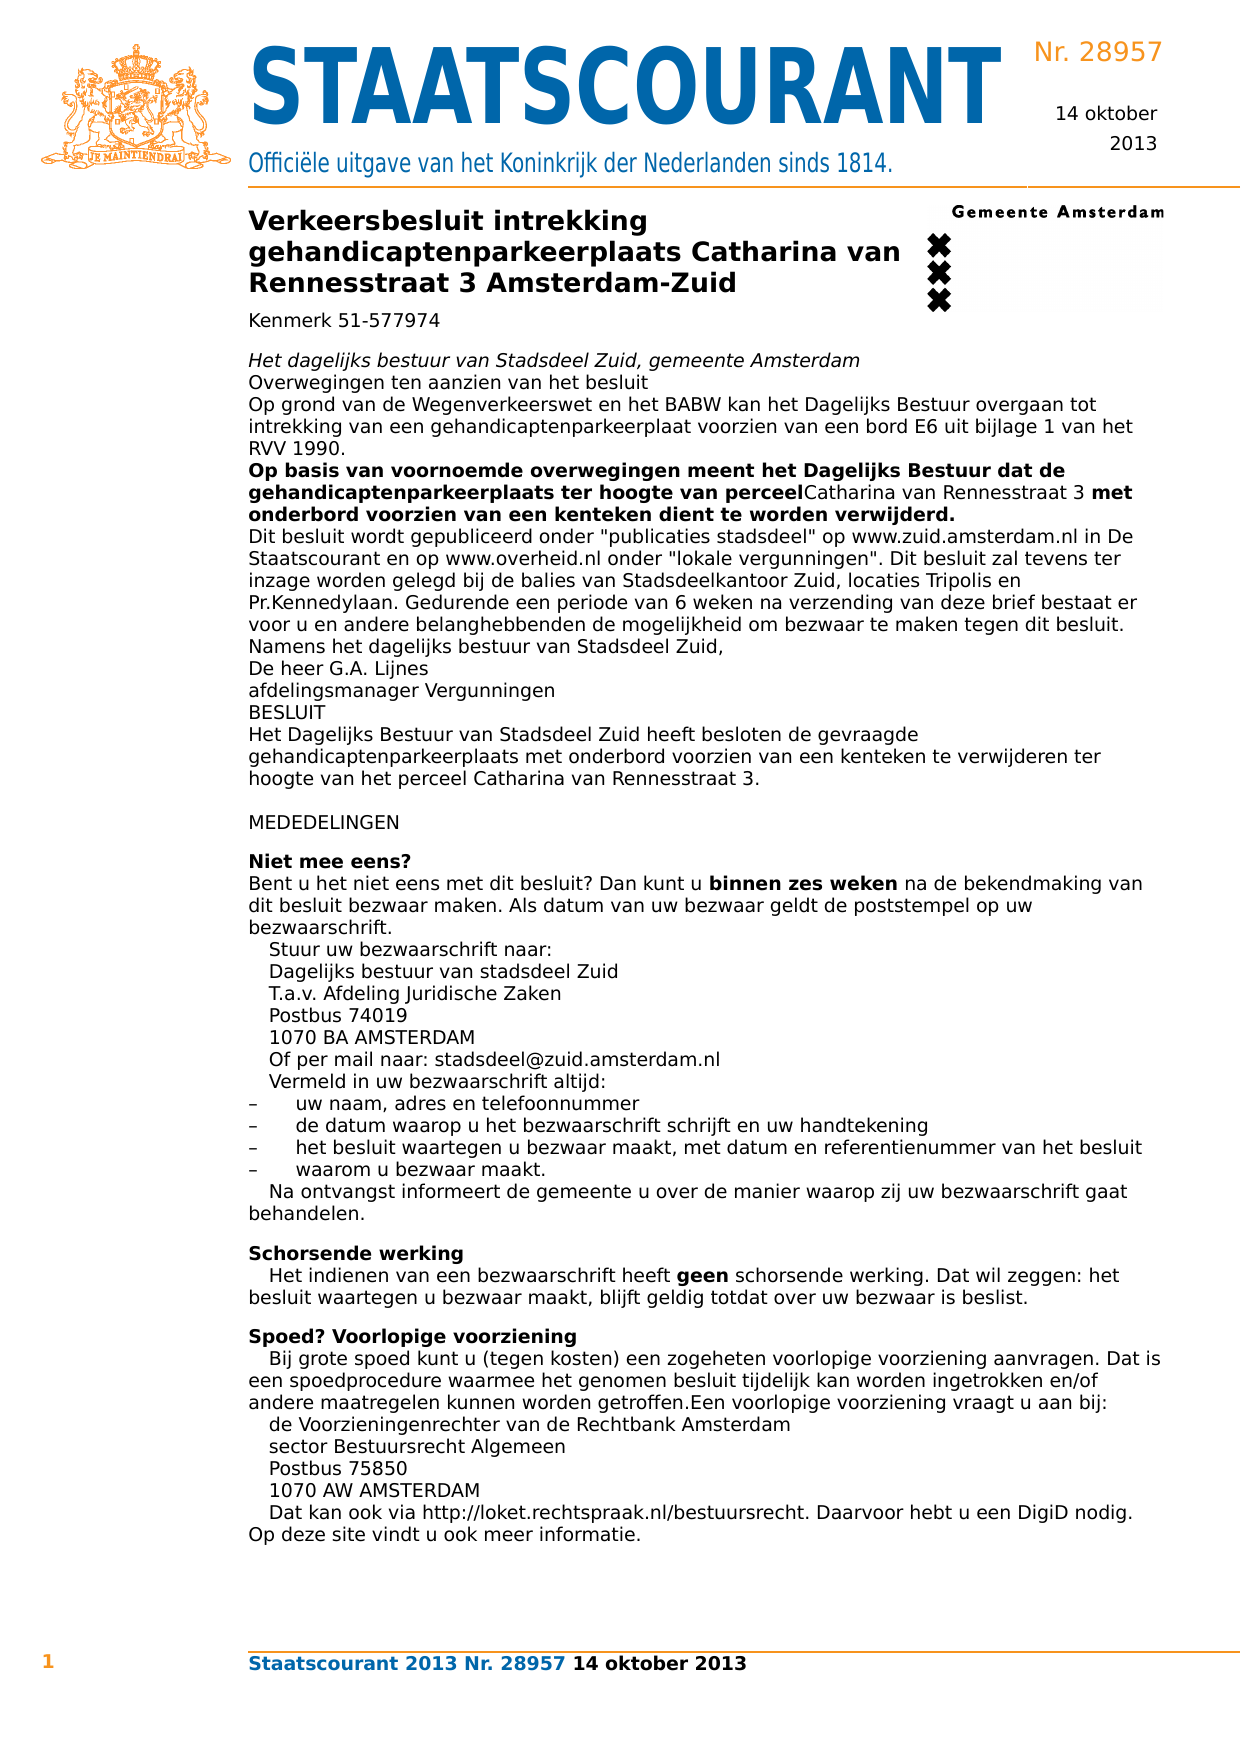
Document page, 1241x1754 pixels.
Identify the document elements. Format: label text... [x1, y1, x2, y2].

text Dagelijks bestuur van stadsdeel Zuid [248, 961, 1163, 983]
text Bij grote spoed kunt u (tegen kosten) een zogeheten voorlopige voorziening aanvragen. Dat is een spoedprocedure waarmee het genomen besluit tijdelijk kan worden ingetrokken en/of andere maatregelen kunnen worden getroffen.Een voorlopige voorziening vraagt u aan bij: [248, 1348, 1163, 1414]
text afdelingsmanager Vergunningen [248, 680, 1163, 702]
list uw naam, adres en telefoonnummer [248, 1093, 1163, 1115]
text sector Bestuursrecht Algemeen [248, 1436, 1163, 1458]
text Overwegingen ten aanzien van het besluit [248, 372, 1163, 394]
text 1070 AW AMSTERDAM [248, 1480, 1163, 1502]
list de datum waarop u het bezwaarschrift schrijft en uw handtekening [248, 1115, 1163, 1137]
list het besluit waartegen u bezwaar maakt, met datum en referentienummer van het besluit [248, 1137, 1163, 1159]
subtitle Schorsende werking [248, 1243, 1163, 1265]
text De heer G.A. Lijnes [248, 658, 1163, 680]
picture [927, 205, 1164, 312]
text Op basis van voornoemde overwegingen meent het Dagelijks Bestuur dat de gehandicaptenparkeerplaats ter hoogte van perceelCatharina van Rennesstraat 3 met onderbord voorzien van een kenteken dient te worden verwijderd. [248, 460, 1163, 526]
text Stuur uw bezwaarschrift naar: [248, 939, 1163, 961]
text Dat kan ook via http://loket.rechtspraak.nl/bestuursrecht. Daarvoor hebt u een DigiD nodig. Op deze site vindt u ook meer informatie. [248, 1502, 1163, 1546]
subtitle Het dagelijks bestuur van Stadsdeel Zuid, gemeente Amsterdam [248, 350, 1163, 372]
subtitle Niet mee eens? [248, 851, 1163, 873]
text 1070 BA AMSTERDAM [248, 1027, 1163, 1049]
text Of per mail naar: stadsdeel@zuid.amsterdam.nl [248, 1049, 1163, 1071]
picture [41, 44, 231, 169]
subtitle MEDEDELINGEN [248, 812, 1163, 834]
text Kenmerk 51-577974 [248, 310, 1163, 332]
text Bent u het niet eens met dit besluit? Dan kunt u binnen zes weken na de bekendmaking van dit besluit bezwaar maken. Als datum van uw bezwaar geldt de poststempel op uw bezwaarschrift. [248, 873, 1163, 939]
text de Voorzieningenrechter van de Rechtbank Amsterdam [248, 1414, 1163, 1436]
subtitle Spoed? Voorlopige voorziening [248, 1326, 1163, 1348]
text T.a.v. Afdeling Juridische Zaken [248, 983, 1163, 1005]
text Na ontvangst informeert de gemeente u over de manier waarop zij uw bezwaarschrift gaat behandelen. [248, 1181, 1163, 1225]
text BESLUIT [248, 702, 1163, 724]
text Postbus 75850 [248, 1458, 1163, 1480]
text Postbus 74019 [248, 1005, 1163, 1027]
text Vermeld in uw bezwaarschrift altijd: [248, 1071, 1163, 1093]
text Het Dagelijks Bestuur van Stadsdeel Zuid heeft besloten de gevraagde gehandicaptenparkeerplaats met onderbord voorzien van een kenteken te verwijderen ter hoogte van het perceel Catharina van Rennesstraat 3. [248, 724, 1163, 790]
text Namens het dagelijks bestuur van Stadsdeel Zuid, [248, 636, 1163, 658]
list waarom u bezwaar maakt. [248, 1159, 1163, 1181]
text Het indienen van een bezwaarschrift heeft geen schorsende werking. Dat wil zeggen: het besluit waartegen u bezwaar maakt, blijft geldig totdat over uw bezwaar is beslist. [248, 1265, 1163, 1309]
text Op grond van de Wegenverkeerswet en het BABW kan het Dagelijks Bestuur overgaan tot intrekking van een gehandicaptenparkeerplaat voorzien van een bord E6 uit bijlage 1 van het RVV 1990. [248, 394, 1163, 460]
subtitle Verkeersbesluit intrekking gehandicaptenparkeerplaats Catharina van Rennesstraat 3 Amsterdam-Zuid [248, 206, 927, 299]
text Dit besluit wordt gepubliceerd onder "publicaties stadsdeel" op www.zuid.amsterdam.nl in De Staatscourant en op www.overheid.nl onder "lokale vergunningen". Dit besluit zal tevens ter inzage worden gelegd bij de balies van Stadsdeelkantoor Zuid, locaties Tripolis en Pr.Kennedylaan. Gedurende een periode van 6 weken na verzending van deze brief bestaat er voor u en andere belanghebbenden de mogelijkheid om bezwaar te maken tegen dit besluit. [248, 526, 1163, 636]
